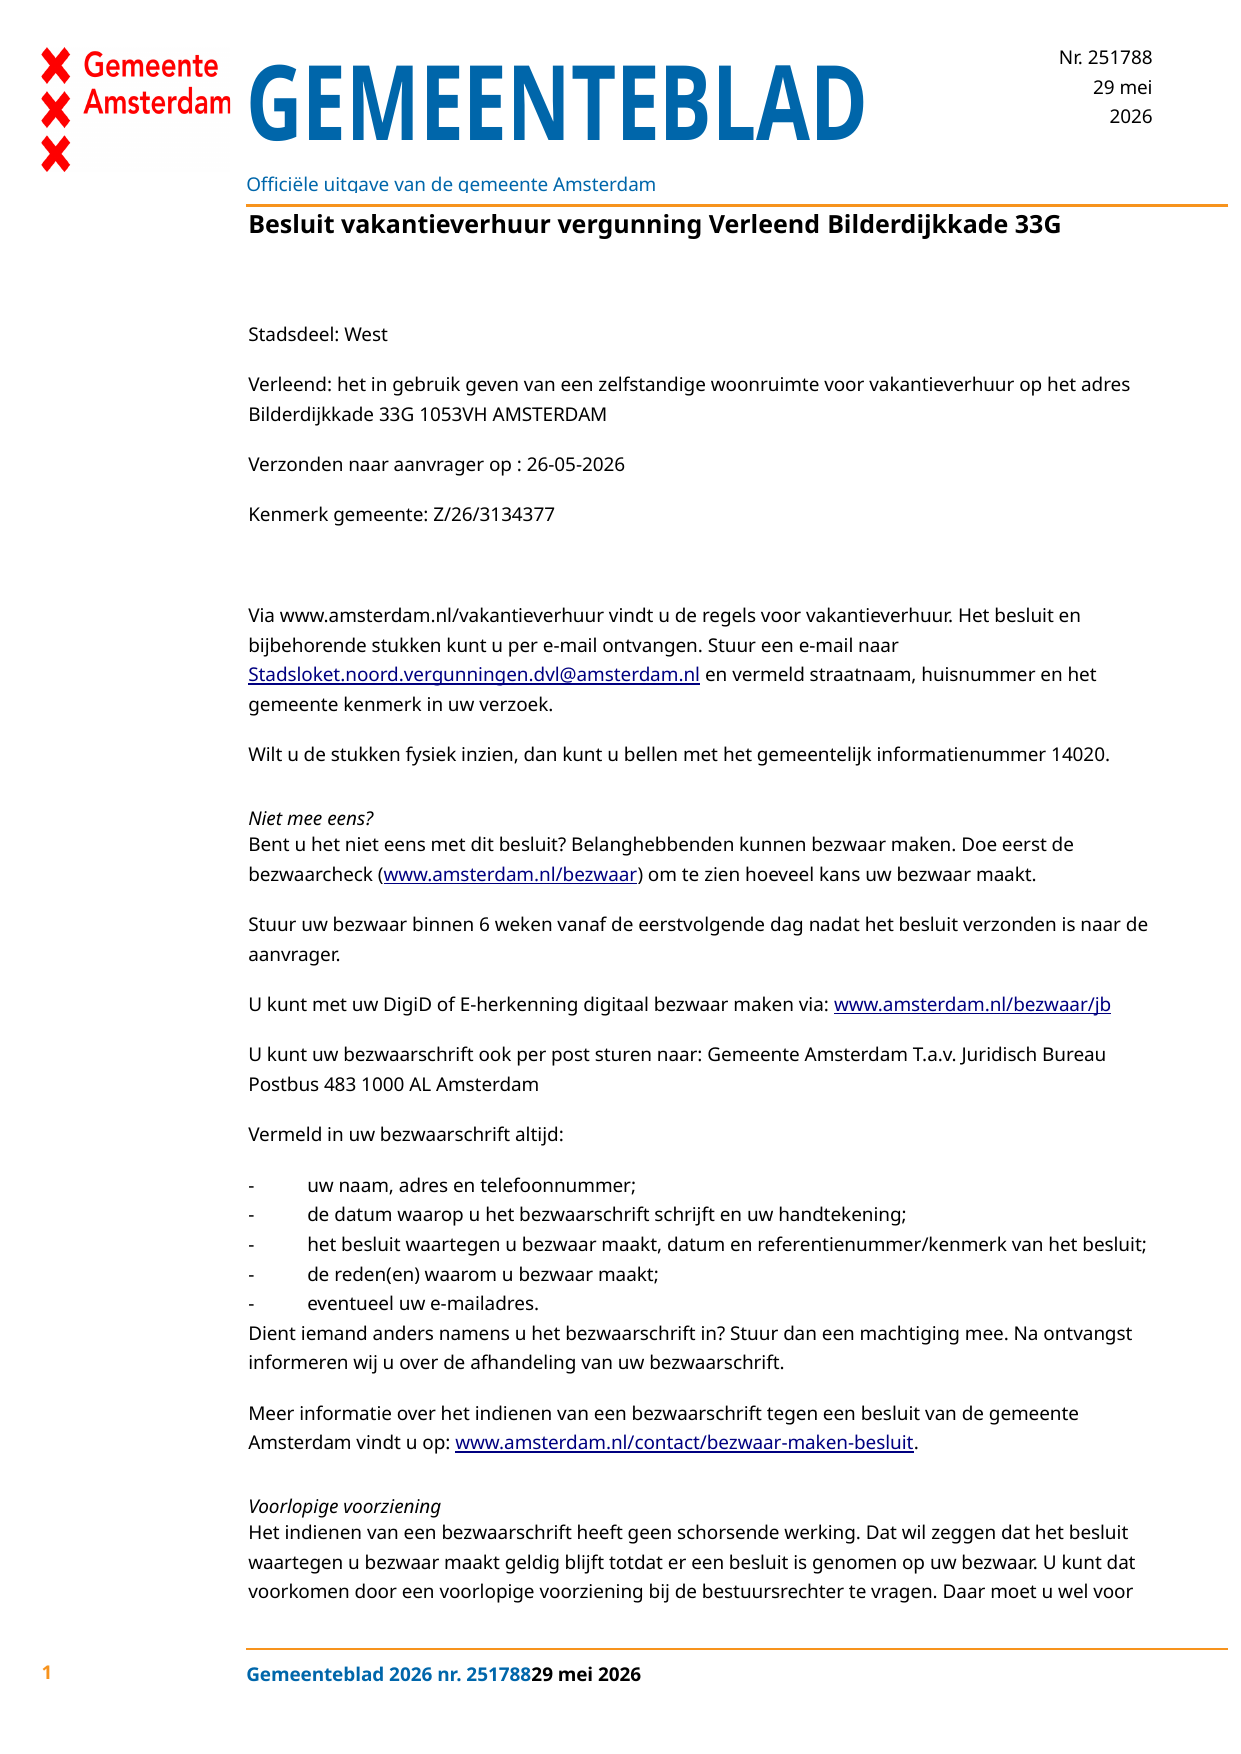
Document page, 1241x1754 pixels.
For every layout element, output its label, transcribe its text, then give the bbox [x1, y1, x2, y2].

text Stuur uw bezwaar binnen 6 weken vanaf de eerstvolgende dag nadat het besluit verzonden is naar de aanvrager. [248, 911, 1152, 967]
list het besluit waartegen u bezwaar maakt, datum en referentienummer/kenmerk van het besluit; [248, 1231, 1152, 1257]
text Wilt u de stukken fysiek inzien, dan kunt u bellen met het gemeentelijk informatienummer 14020. [248, 742, 1152, 767]
text Besluit vakantieverhuur vergunning Verleend Bilderdijkkade 33G [248, 207, 1152, 241]
text Meer informatie over het indienen van een bezwaarschrift tegen een besluit van de gemeente Amsterdam vindt u op: www.amsterdam.nl/contact/bezwaar-maken-besluit. [248, 1400, 1152, 1455]
text Via www.amsterdam.nl/vakantieverhuur vindt u de regels voor vakantieverhuur. Het besluit en bijbehorende stukken kunt u per e-mail ontvangen. Stuur een e-mail naar Stadsloket.noord.vergunningen.dvl@amsterdam.nl en vermeld straatnaam, huisnummer en het gemeente kenmerk in uw verzoek. [248, 602, 1152, 717]
text Vermeld in uw bezwaarschrift altijd: [248, 1122, 1152, 1147]
text Het indienen van een bezwaarschrift heeft geen schorsende werking. Dat wil zeggen dat het besluit waartegen u bezwaar maakt geldig blijft totdat er een besluit is genomen op uw bezwaar. U kunt dat voorkomen door een voorlopige voorziening bij de bestuursrechter te vragen. Daar moet u wel voor [248, 1519, 1152, 1604]
text Voorlopige voorziening [248, 1493, 1152, 1519]
text U kunt met uw DigiD of E-herkenning digitaal bezwaar maken via: www.amsterdam.nl/bezwaar/jb [248, 991, 1152, 1017]
text Verzonden naar aanvrager op : 26-05-2026 [248, 451, 1152, 477]
text Niet mee eens? [248, 806, 1152, 831]
picture [41, 47, 231, 172]
text U kunt uw bezwaarschrift ook per post sturen naar: Gemeente Amsterdam T.a.v. Juridisch Bureau Postbus 483 1000 AL Amsterdam [248, 1042, 1152, 1097]
list de reden(en) waarom u bezwaar maakt; [248, 1261, 1152, 1287]
text Bent u het niet eens met dit besluit? Belanghebbenden kunnen bezwaar maken. Doe eerst de bezwaarcheck (www.amsterdam.nl/bezwaar) om te zien hoeveel kans uw bezwaar maakt. [248, 831, 1152, 887]
text Stadsdeel: West [248, 321, 1152, 346]
text Kenmerk gemeente: Z/26/3134377 [248, 502, 1152, 527]
list uw naam, adres en telefoonnummer; [248, 1172, 1152, 1198]
text Dient iemand anders namens u het bezwaarschrift in? Stuur dan een machtiging mee. Na ontvangst informeren wij u over de afhandeling van uw bezwaarschrift. [248, 1320, 1152, 1375]
list eventueel uw e-mailadres. [248, 1290, 1152, 1316]
text Verleend: het in gebruik geven van een zelfstandige woonruimte voor vakantieverhuur op het adres Bilderdijkkade 33G 1053VH AMSTERDAM [248, 371, 1152, 426]
list de datum waarop u het bezwaarschrift schrijft en uw handtekening; [248, 1202, 1152, 1227]
